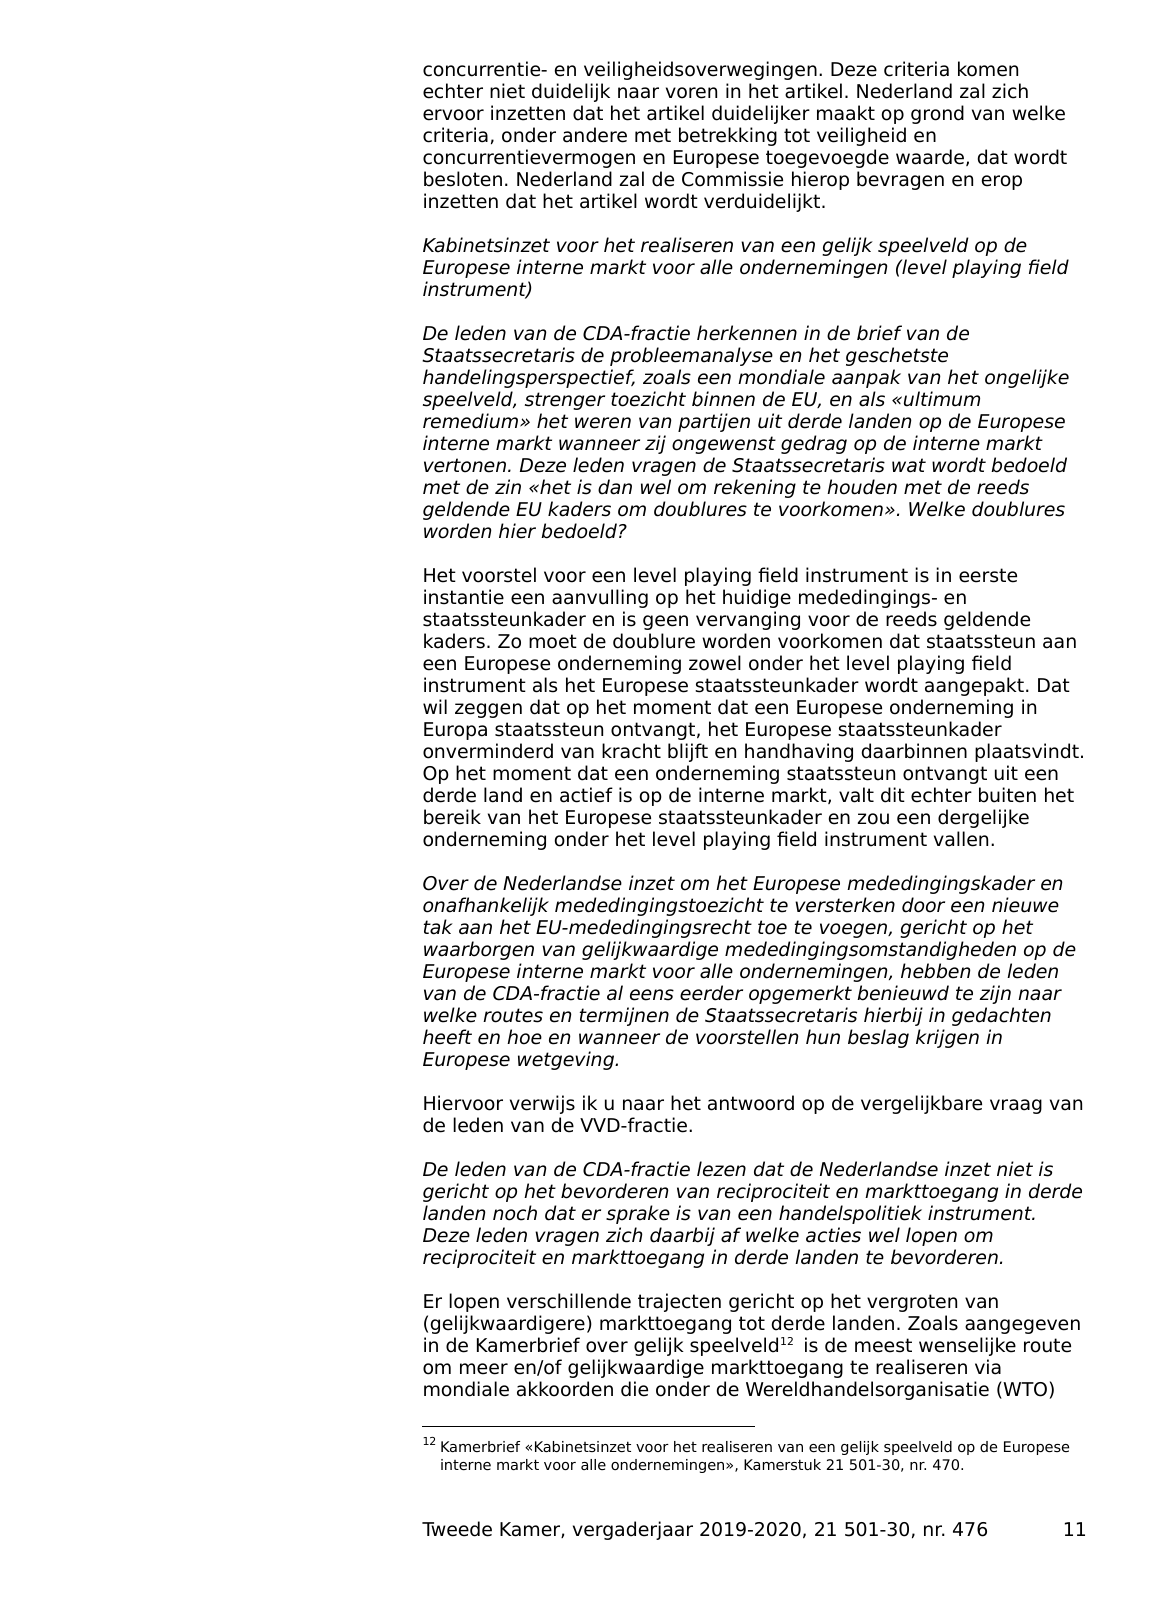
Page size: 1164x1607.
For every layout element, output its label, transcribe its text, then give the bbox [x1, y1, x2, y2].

text De leden van de CDA-fractie lezen dat de Nederlandse inzet niet is gericht op het bevorderen van reciprociteit en markttoegang in derde landen noch dat er sprake is van een handelspolitiek instrument. Deze leden vragen zich daarbij af welke acties wel lopen om reciprociteit en markttoegang in derde landen te bevorderen. [422, 1159, 1087, 1269]
text Kamerbrief «Kabinetsinzet voor het realiseren van een gelijk speelveld op de Europese interne markt voor alle ondernemingen», Kamerstuk 21 501-30, nr. 470. [422, 1435, 1087, 1474]
text concurrentie- en veiligheidsoverwegingen. Deze criteria komen echter niet duidelijk naar voren in het artikel. Nederland zal zich ervoor inzetten dat het artikel duidelijker maakt op grond van welke criteria, onder andere met betrekking tot veiligheid en concurrentievermogen en Europese toegevoegde waarde, dat wordt besloten. Nederland zal de Commissie hierop bevragen en erop inzetten dat het artikel wordt verduidelijkt. [422, 59, 1087, 213]
text Het voorstel voor een level playing field instrument is in eerste instantie een aanvulling op het huidige mededingings- en staatssteunkader en is geen vervanging voor de reeds geldende kaders. Zo moet de doublure worden voorkomen dat staatssteun aan een Europese onderneming zowel onder het level playing field instrument als het Europese staatssteunkader wordt aangepakt. Dat wil zeggen dat op het moment dat een Europese onderneming in Europa staatssteun ontvangt, het Europese staatssteunkader onverminderd van kracht blijft en handhaving daarbinnen plaatsvindt. Op het moment dat een onderneming staatssteun ontvangt uit een derde land en actief is op de interne markt, valt dit echter buiten het bereik van het Europese staatssteunkader en zou een dergelijke onderneming onder het level playing field instrument vallen. [422, 565, 1087, 851]
text Over de Nederlandse inzet om het Europese mededingingskader en onafhankelijk mededingingstoezicht te versterken door een nieuwe tak aan het EU-mededingingsrecht toe te voegen, gericht op het waarborgen van gelijkwaardige mededingingsomstandigheden op de Europese interne markt voor alle ondernemingen, hebben de leden van de CDA-fractie al eens eerder opgemerkt benieuwd te zijn naar welke routes en termijnen de Staatssecretaris hierbij in gedachten heeft en hoe en wanneer de voorstellen hun beslag krijgen in Europese wetgeving. [422, 873, 1087, 1071]
subtitle Kabinetsinzet voor het realiseren van een gelijk speelveld op de Europese interne markt voor alle ondernemingen (level playing field instrument) [422, 235, 1087, 301]
text Er lopen verschillende trajecten gericht op het vergroten van (gelijkwaardigere) markttoegang tot derde landen. Zoals aangegeven in de Kamerbrief over gelijk speelveld is de meest wenselijke route om meer en/of gelijkwaardige markttoegang te realiseren via mondiale akkoorden die onder de Wereldhandelsorganisatie (WTO) [422, 1291, 1087, 1401]
text De leden van de CDA-fractie herkennen in de brief van de Staatssecretaris de probleemanalyse en het geschetste handelingsperspectief, zoals een mondiale aanpak van het ongelijke speelveld, strenger toezicht binnen de EU, en als «ultimum remedium» het weren van partijen uit derde landen op de Europese interne markt wanneer zij ongewenst gedrag op de interne markt vertonen. Deze leden vragen de Staatssecretaris wat wordt bedoeld met de zin «het is dan wel om rekening te houden met de reeds geldende EU kaders om doublures te voorkomen». Welke doublures worden hier bedoeld? [422, 323, 1087, 543]
text Hiervoor verwijs ik u naar het antwoord op de vergelijkbare vraag van de leden van de VVD-fractie. [422, 1093, 1087, 1137]
